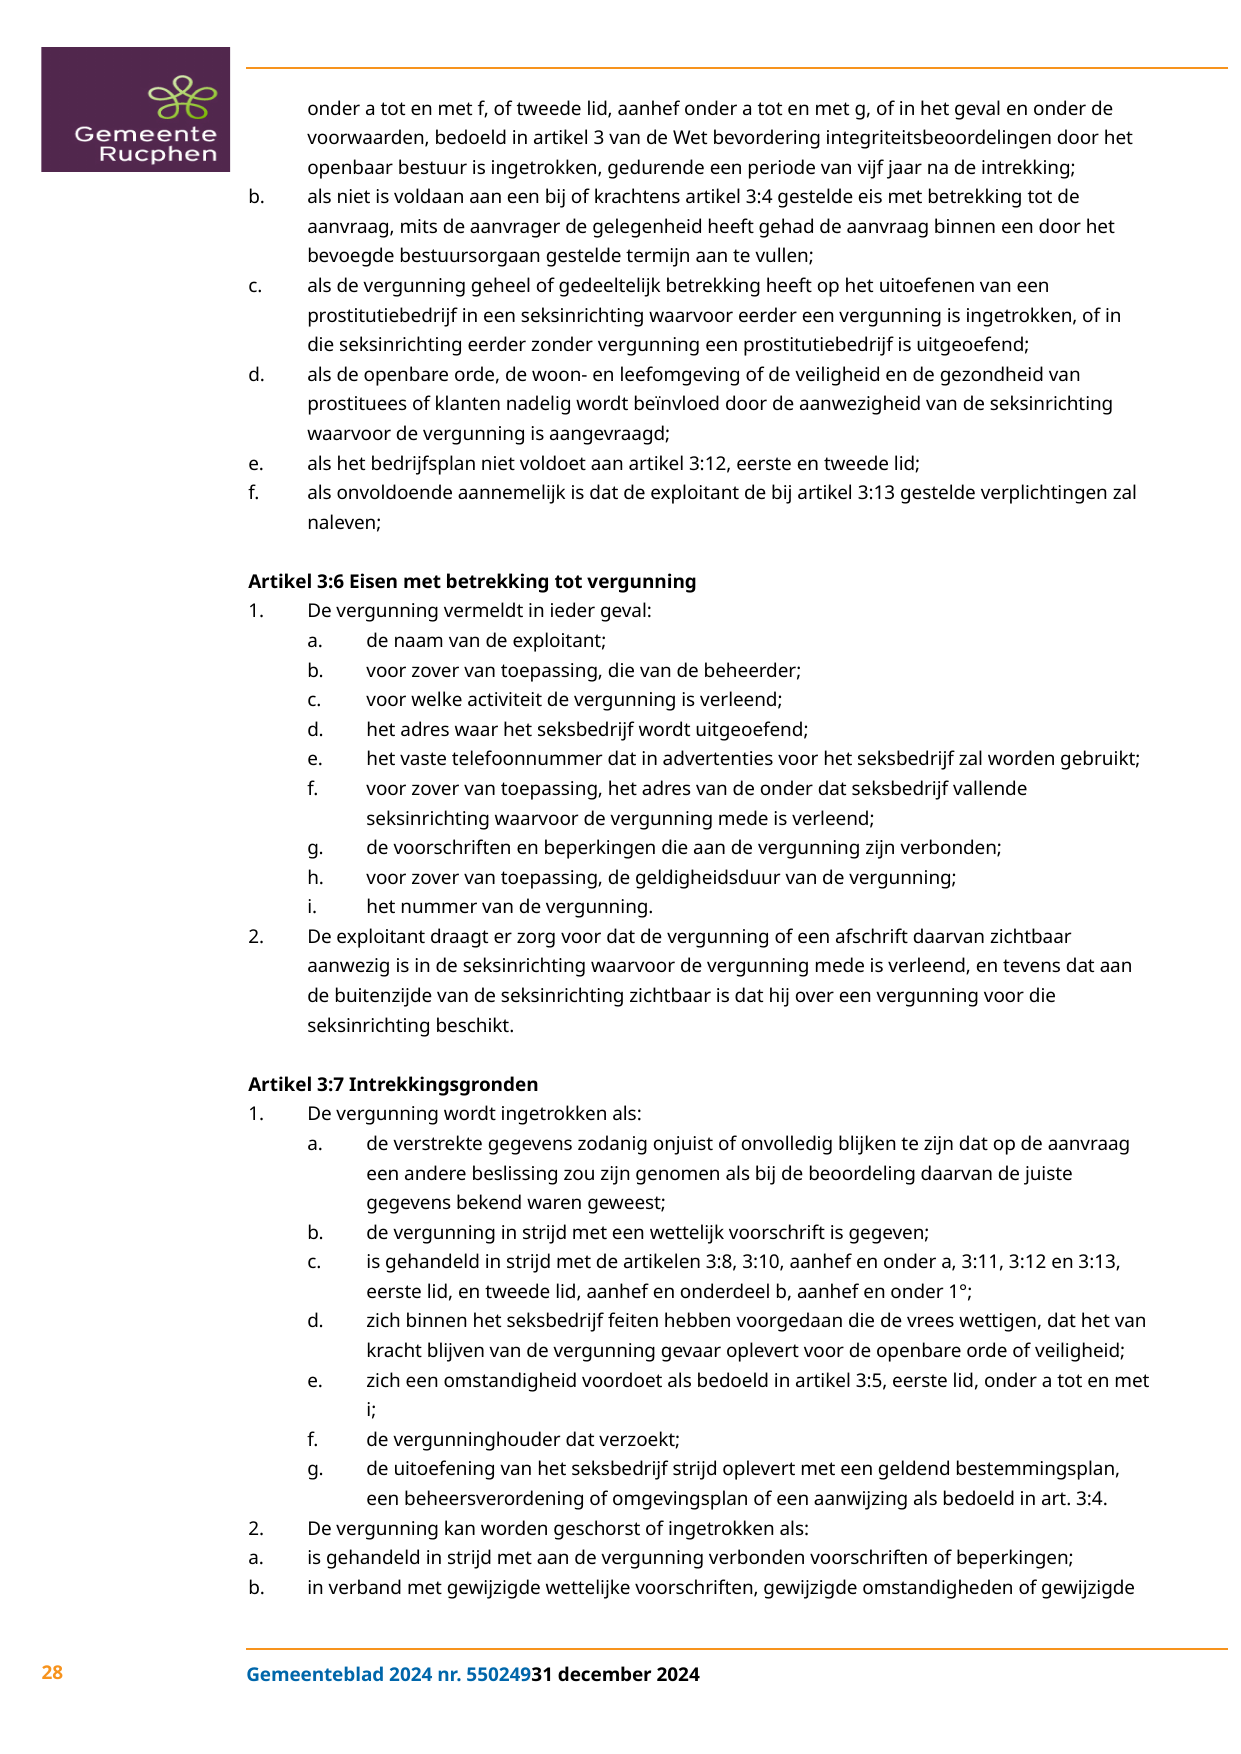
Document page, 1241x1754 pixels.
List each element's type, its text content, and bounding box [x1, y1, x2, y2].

text Artikel 3:6 Eisen met betrekking tot vergunning [248, 568, 1152, 594]
picture [41, 47, 231, 172]
list is gehandeld in strijd met de artikelen 3:8, 3:10, aanhef en onder a, 3:11, 3:12 en 3:13, eerste lid, en tweede lid, aanhef en onderdeel b, aanhef en onder 1°; [307, 1248, 1152, 1304]
list als niet is voldaan aan een bij of krachtens artikel 3:4 gestelde eis met betrekking tot de aanvraag, mits de aanvrager de gelegenheid heeft gehad de aanvraag binnen een door het bevoegde bestuursorgaan gestelde termijn aan te vullen; [248, 183, 1152, 268]
list De vergunning kan worden geschorst of ingetrokken als: [248, 1515, 1152, 1541]
list als onvoldoende aannemelijk is dat de exploitant de bij artikel 3:13 gestelde verplichtingen zal naleven; [248, 479, 1152, 535]
list is gehandeld in strijd met aan de vergunning verbonden voorschriften of beperkingen; [248, 1544, 1152, 1570]
list de uitoefening van het seksbedrijf strijd oplevert met een geldend bestemmingsplan, een beheersverordening of omgevingsplan of een aanwijzing als bedoeld in art. 3:4. [307, 1456, 1152, 1511]
list het nummer van de vergunning. [307, 893, 1152, 919]
list De vergunning wordt ingetrokken als: [248, 1101, 1152, 1126]
list het adres waar het seksbedrijf wordt uitgeoefend; [307, 716, 1152, 742]
list de verstrekte gegevens zodanig onjuist of onvolledig blijken te zijn dat op de aanvraag een andere beslissing zou zijn genomen als bij de beoordeling daarvan de juiste gegevens bekend waren geweest; [307, 1130, 1152, 1215]
list onder a tot en met f, of tweede lid, aanhef onder a tot en met g, of in het geval en onder de voorwaarden, bedoeld in artikel 3 van de Wet bevordering integriteitsbeoordelingen door het openbaar bestuur is ingetrokken, gedurende een periode van vijf jaar na de intrekking; [248, 95, 1152, 180]
list zich een omstandigheid voordoet als bedoeld in artikel 3:5, eerste lid, onder a tot en met i; [307, 1367, 1152, 1422]
list voor welke activiteit de vergunning is verleend; [307, 686, 1152, 712]
list als de vergunning geheel of gedeeltelijk betrekking heeft op het uitoefenen van een prostitutiebedrijf in een seksinrichting waarvoor eerder een vergunning is ingetrokken, of in die seksinrichting eerder zonder vergunning een prostitutiebedrijf is uitgeoefend; [248, 272, 1152, 357]
list De exploitant draagt er zorg voor dat de vergunning of een afschrift daarvan zichtbaar aanwezig is in de seksinrichting waarvoor de vergunning mede is verleend, en tevens dat aan de buitenzijde van de seksinrichting zichtbaar is dat hij over een vergunning voor die seksinrichting beschikt. [248, 923, 1152, 1038]
list de vergunning in strijd met een wettelijk voorschrift is gegeven; [307, 1219, 1152, 1245]
text Artikel 3:7 Intrekkingsgronden [248, 1071, 1152, 1097]
list als de openbare orde, de woon- en leefomgeving of de veiligheid en de gezondheid van prostituees of klanten nadelig wordt beïnvloed door de aanwezigheid van de seksinrichting waarvoor de vergunning is aangevraagd; [248, 361, 1152, 446]
list voor zover van toepassing, de geldigheidsduur van de vergunning; [307, 864, 1152, 890]
list de vergunninghouder dat verzoekt; [307, 1426, 1152, 1452]
list de voorschriften en beperkingen die aan de vergunning zijn verbonden; [307, 834, 1152, 860]
list in verband met gewijzigde wettelijke voorschriften, gewijzigde omstandigheden of gewijzigde [248, 1574, 1152, 1600]
list zich binnen het seksbedrijf feiten hebben voorgedaan die de vrees wettigen, dat het van kracht blijven van de vergunning gevaar oplevert voor de openbare orde of veiligheid; [307, 1308, 1152, 1363]
list het vaste telefoonnummer dat in advertenties voor het seksbedrijf zal worden gebruikt; [307, 746, 1152, 771]
list als het bedrijfsplan niet voldoet aan artikel 3:12, eerste en tweede lid; [248, 450, 1152, 476]
list De vergunning vermeldt in ieder geval: [248, 598, 1152, 623]
list voor zover van toepassing, het adres van de onder dat seksbedrijf vallende seksinrichting waarvoor de vergunning mede is verleend; [307, 775, 1152, 831]
list voor zover van toepassing, die van de beheerder; [307, 657, 1152, 683]
list de naam van de exploitant; [307, 627, 1152, 653]
